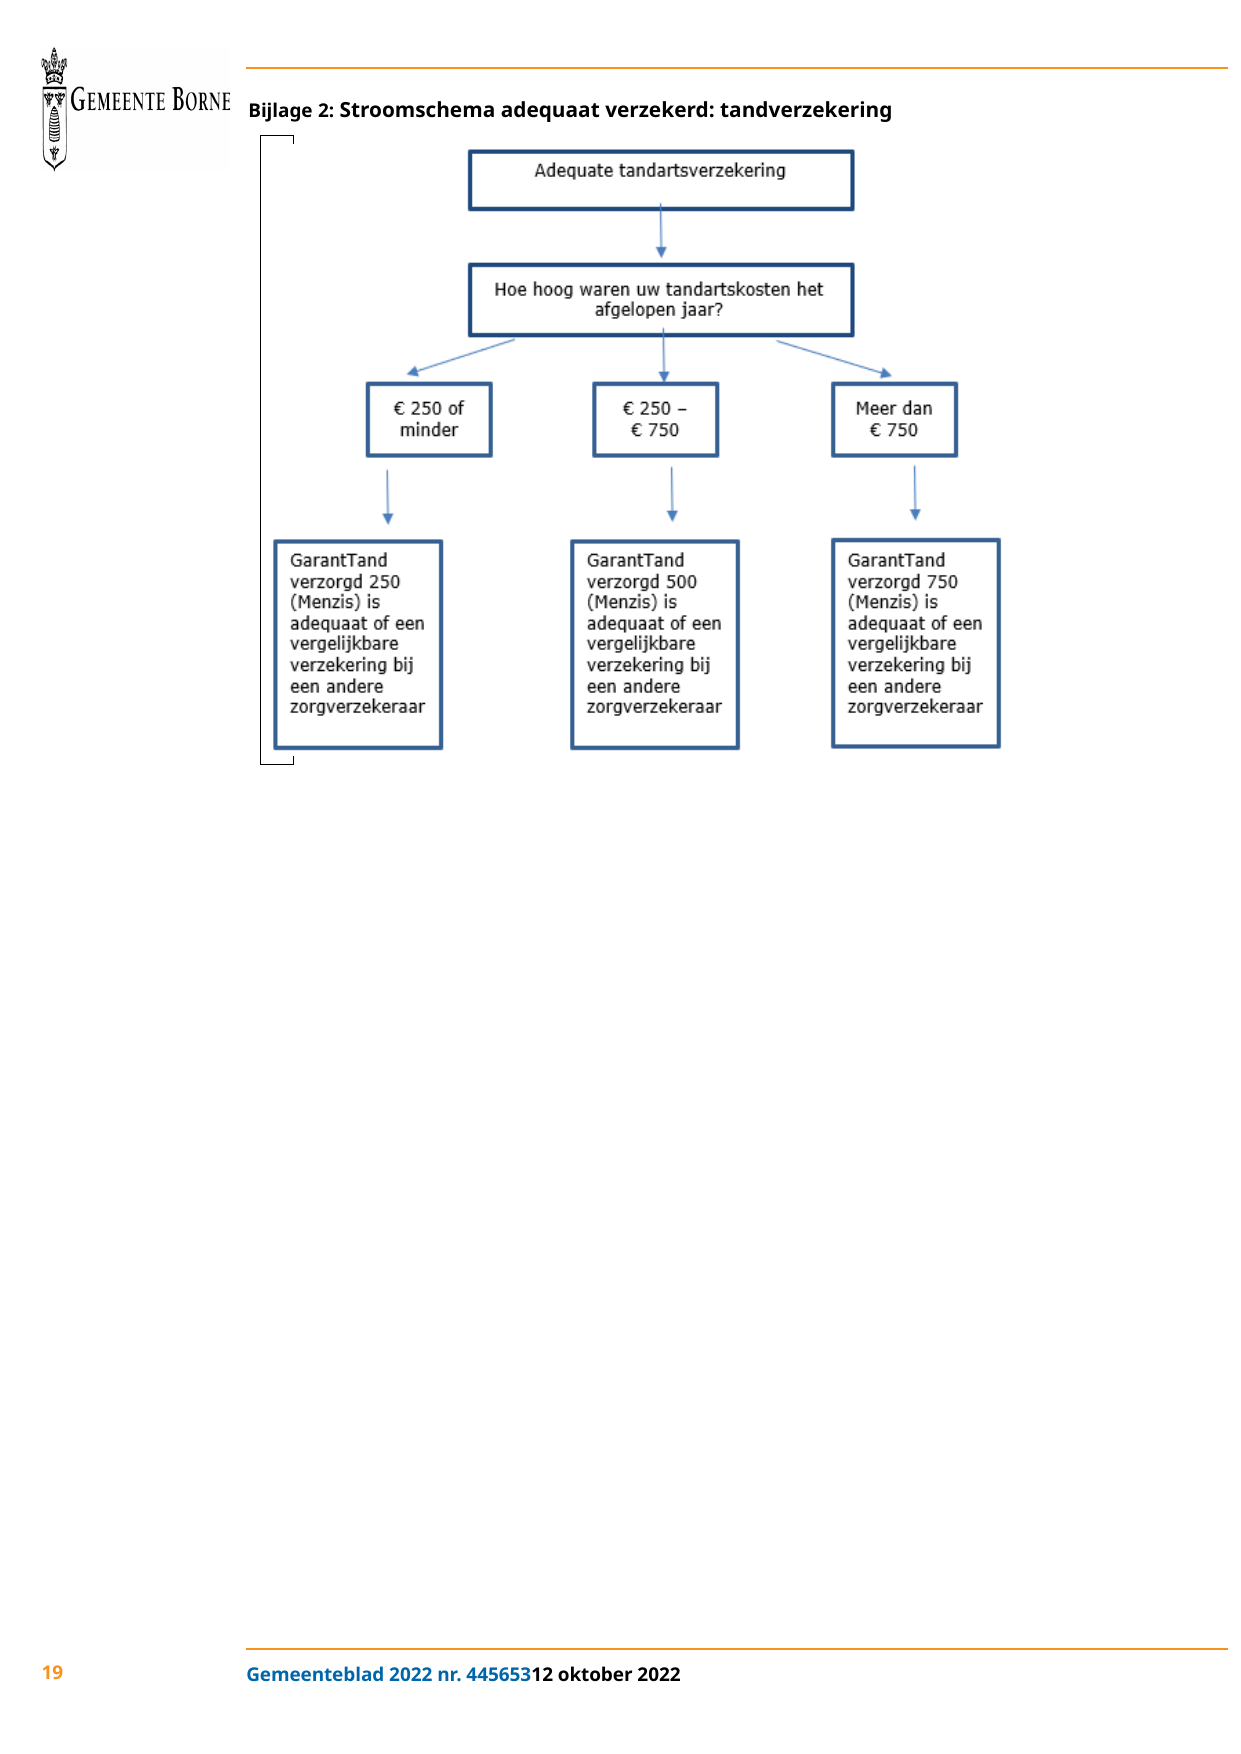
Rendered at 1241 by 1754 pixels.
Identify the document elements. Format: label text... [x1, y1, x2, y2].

picture [268, 144, 1008, 756]
picture [41, 47, 231, 172]
text Bijlage 2: Stroomschema adequaat verzekerd: tandverzekering [248, 95, 1152, 123]
